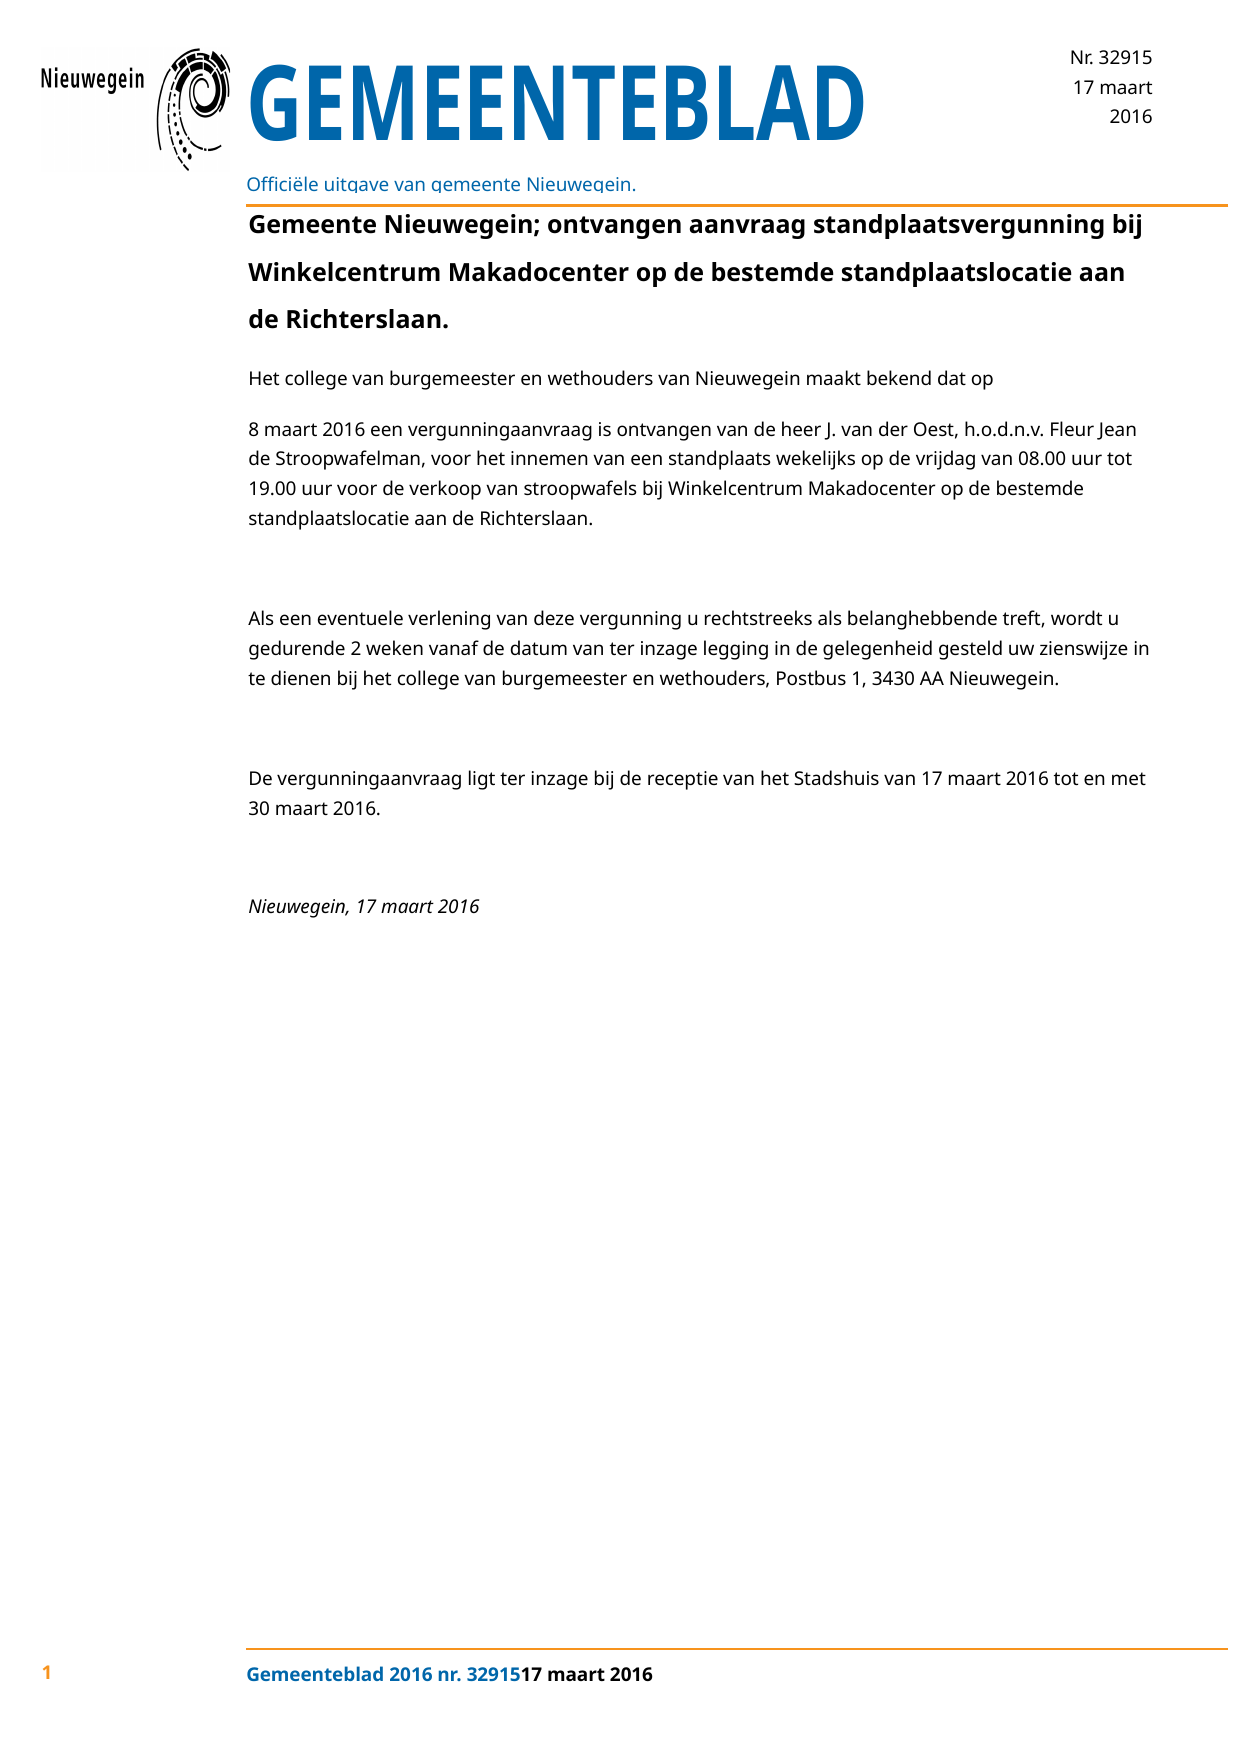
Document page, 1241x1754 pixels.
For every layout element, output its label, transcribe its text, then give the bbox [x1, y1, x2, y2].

picture [41, 47, 231, 172]
text Als een eventuele verlening van deze vergunning u rechtstreeks als belanghebbende treft, wordt u gedurende 2 weken vanaf de datum van ter inzage legging in de gelegenheid gesteld uw zienswijze in te dienen bij het college van burgemeester en wethouders, Postbus 1, 3430 AA Nieuwegein. [248, 606, 1152, 690]
text Gemeente Nieuwegein; ontvangen aanvraag standplaatsvergunning bij Winkelcentrum Makadocenter op de bestemde standplaatslocatie aan de Richterslaan. [248, 207, 1152, 336]
text Het college van burgemeester en wethouders van Nieuwegein maakt bekend dat op [248, 366, 1152, 391]
text 8 maart 2016 een vergunningaanvraag is ontvangen van de heer J. van der Oest, h.o.d.n.v. Fleur Jean de Stroopwafelman, voor het innemen van een standplaats wekelijks op de vrijdag van 08.00 uur tot 19.00 uur voor de verkoop van stroopwafels bij Winkelcentrum Makadocenter op de bestemde standplaatslocatie aan de Richterslaan. [248, 416, 1152, 530]
text De vergunningaanvraag ligt ter inzage bij de receptie van het Stadshuis van 17 maart 2016 tot en met 30 maart 2016. [248, 766, 1152, 821]
text Nieuwegein, 17 maart 2016 [248, 893, 1152, 919]
